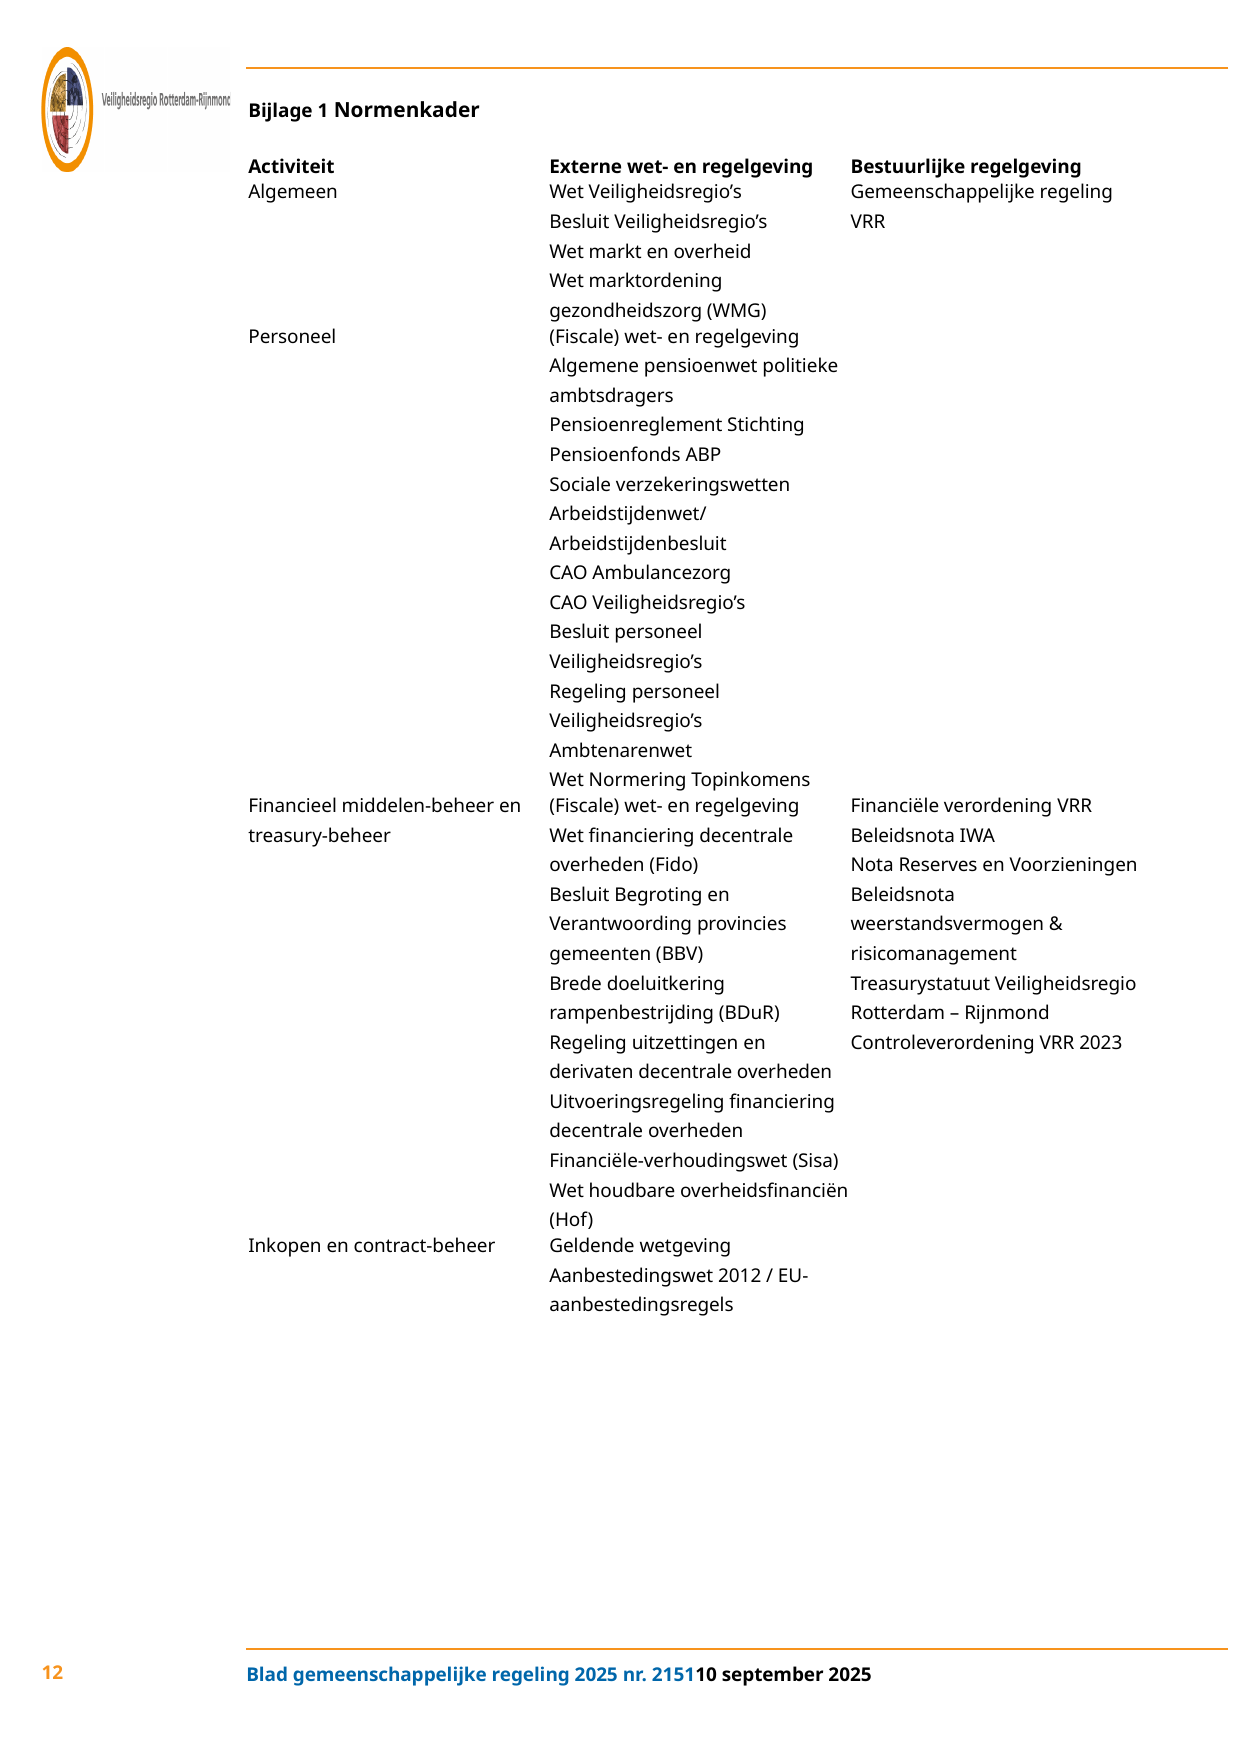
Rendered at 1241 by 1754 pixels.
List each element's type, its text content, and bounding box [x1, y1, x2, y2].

table_cell Algemeen [248, 179, 549, 323]
table_header Bestuurlijke regelgeving [850, 153, 1152, 179]
table_cell [850, 1232, 1152, 1317]
table_header Activiteit [248, 153, 549, 179]
table_cell Financieel middelen-beheer en treasury-beheer [248, 792, 549, 1232]
text Bijlage 1 Normenkader [248, 95, 1152, 123]
table_cell (Fiscale) wet- en regelgeving Wet financiering decentrale overheden (Fido) Besluit Begroting en Verantwoording provincies gemeenten (BBV) Brede doeluitkering rampenbestrijding (BDuR) Regeling uitzettingen en derivaten decentrale overheden Uitvoeringsregeling financiering decentrale overheden Financiële-verhoudingswet (Sisa) Wet houdbare overheidsfinanciën (Hof) [549, 792, 850, 1232]
table_header Externe wet- en regelgeving [549, 153, 850, 179]
table_cell Geldende wetgeving Aanbestedingswet 2012 / EU-aanbestedingsregels [549, 1232, 850, 1317]
picture [41, 47, 231, 172]
table_cell Inkopen en contract-beheer [248, 1232, 549, 1317]
table_cell [850, 323, 1152, 792]
table_cell Gemeenschappelijke regeling VRR [850, 179, 1152, 323]
table_cell (Fiscale) wet- en regelgeving Algemene pensioenwet politieke ambtsdragers Pensioenreglement Stichting Pensioenfonds ABP Sociale verzekeringswetten Arbeidstijdenwet/Arbeidstijdenbesluit CAO Ambulancezorg CAO Veiligheidsregio’s Besluit personeel Veiligheidsregio’s Regeling personeel Veiligheidsregio’s Ambtenarenwet Wet Normering Topinkomens [549, 323, 850, 792]
table_cell Financiële verordening VRR Beleidsnota IWA Nota Reserves en Voorzieningen Beleidsnota weerstandsvermogen & risicomanagement Treasurystatuut Veiligheidsregio Rotterdam – Rijnmond Controleverordening VRR 2023 [850, 792, 1152, 1232]
table_cell Wet Veiligheidsregio’s Besluit Veiligheidsregio’s Wet markt en overheid Wet marktordening gezondheidszorg (WMG) [549, 179, 850, 323]
table_cell Personeel [248, 323, 549, 792]
